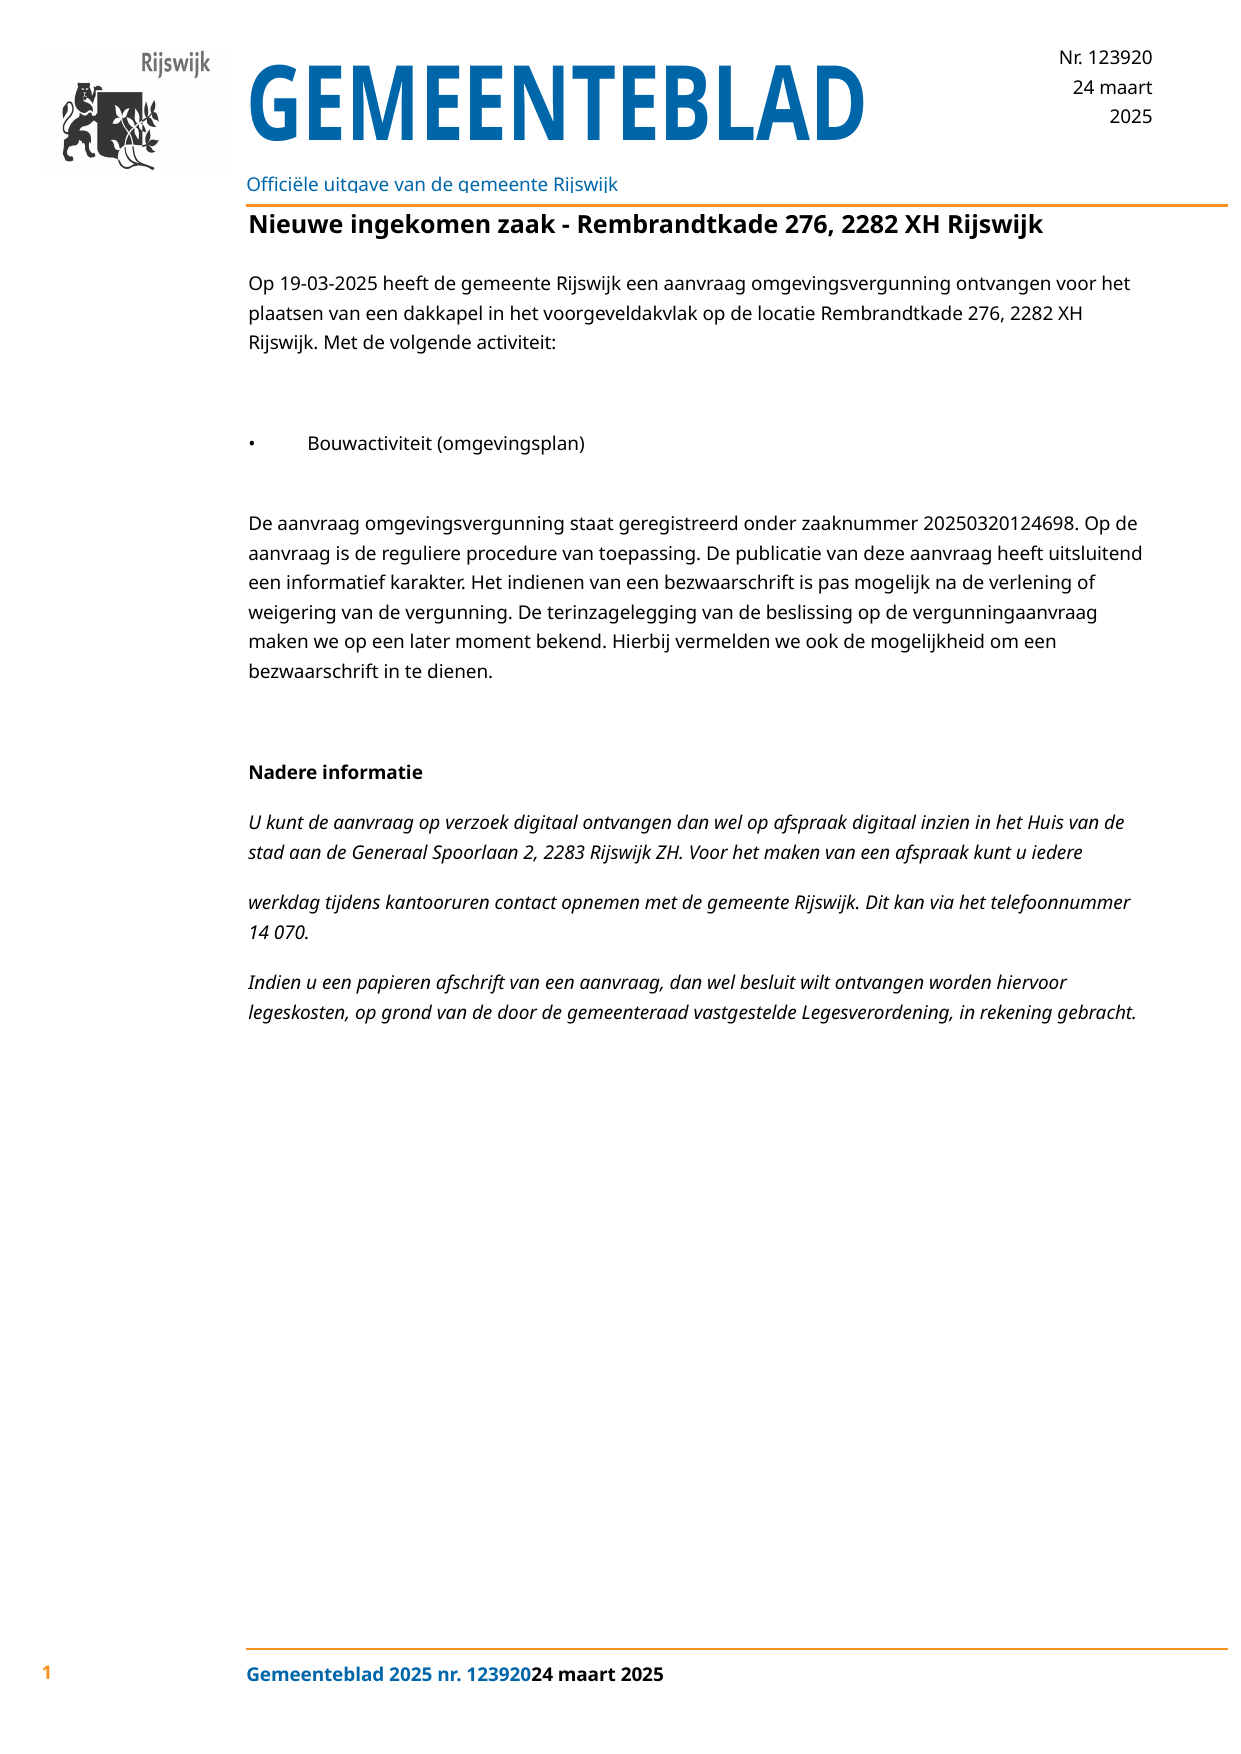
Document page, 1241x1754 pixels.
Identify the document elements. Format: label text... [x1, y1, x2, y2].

text Op 19-03-2025 heeft de gemeente Rijswijk een aanvraag omgevingsvergunning ontvangen voor het plaatsen van een dakkapel in het voorgeveldakvlak op de locatie Rembrandtkade 276, 2282 XH Rijswijk. Met de volgende activiteit: [248, 270, 1152, 355]
picture [41, 47, 231, 172]
text Nadere informatie [248, 759, 1152, 785]
list Bouwactiviteit (omgevingsplan) [248, 430, 1152, 456]
text werkdag tijdens kantooruren contact opnemen met de gemeente Rijswijk. Dit kan via het telefoonnummer 14 070. [248, 889, 1152, 945]
text Nieuwe ingekomen zaak - Rembrandtkade 276, 2282 XH Rijswijk [248, 207, 1152, 241]
text De aanvraag omgevingsvergunning staat geregistreerd onder zaaknummer 20250320124698. Op de aanvraag is de reguliere procedure van toepassing. De publicatie van deze aanvraag heeft uitsluitend een informatief karakter. Het indienen van een bezwaarschrift is pas mogelijk na de verlening of weigering van de vergunning. De terinzagelegging van de beslissing op de vergunningaanvraag maken we op een later moment bekend. Hierbij vermelden we ook de mogelijkheid om een bezwaarschrift in te dienen. [248, 510, 1152, 684]
text Indien u een papieren afschrift van een aanvraag, dan wel besluit wilt ontvangen worden hiervoor legeskosten, op grond van de door de gemeenteraad vastgestelde Legesverordening, in rekening gebracht. [248, 969, 1152, 1025]
text U kunt de aanvraag op verzoek digitaal ontvangen dan wel op afspraak digitaal inzien in het Huis van de stad aan de Generaal Spoorlaan 2, 2283 Rijswijk ZH. Voor het maken van een afspraak kunt u iedere [248, 809, 1152, 865]
